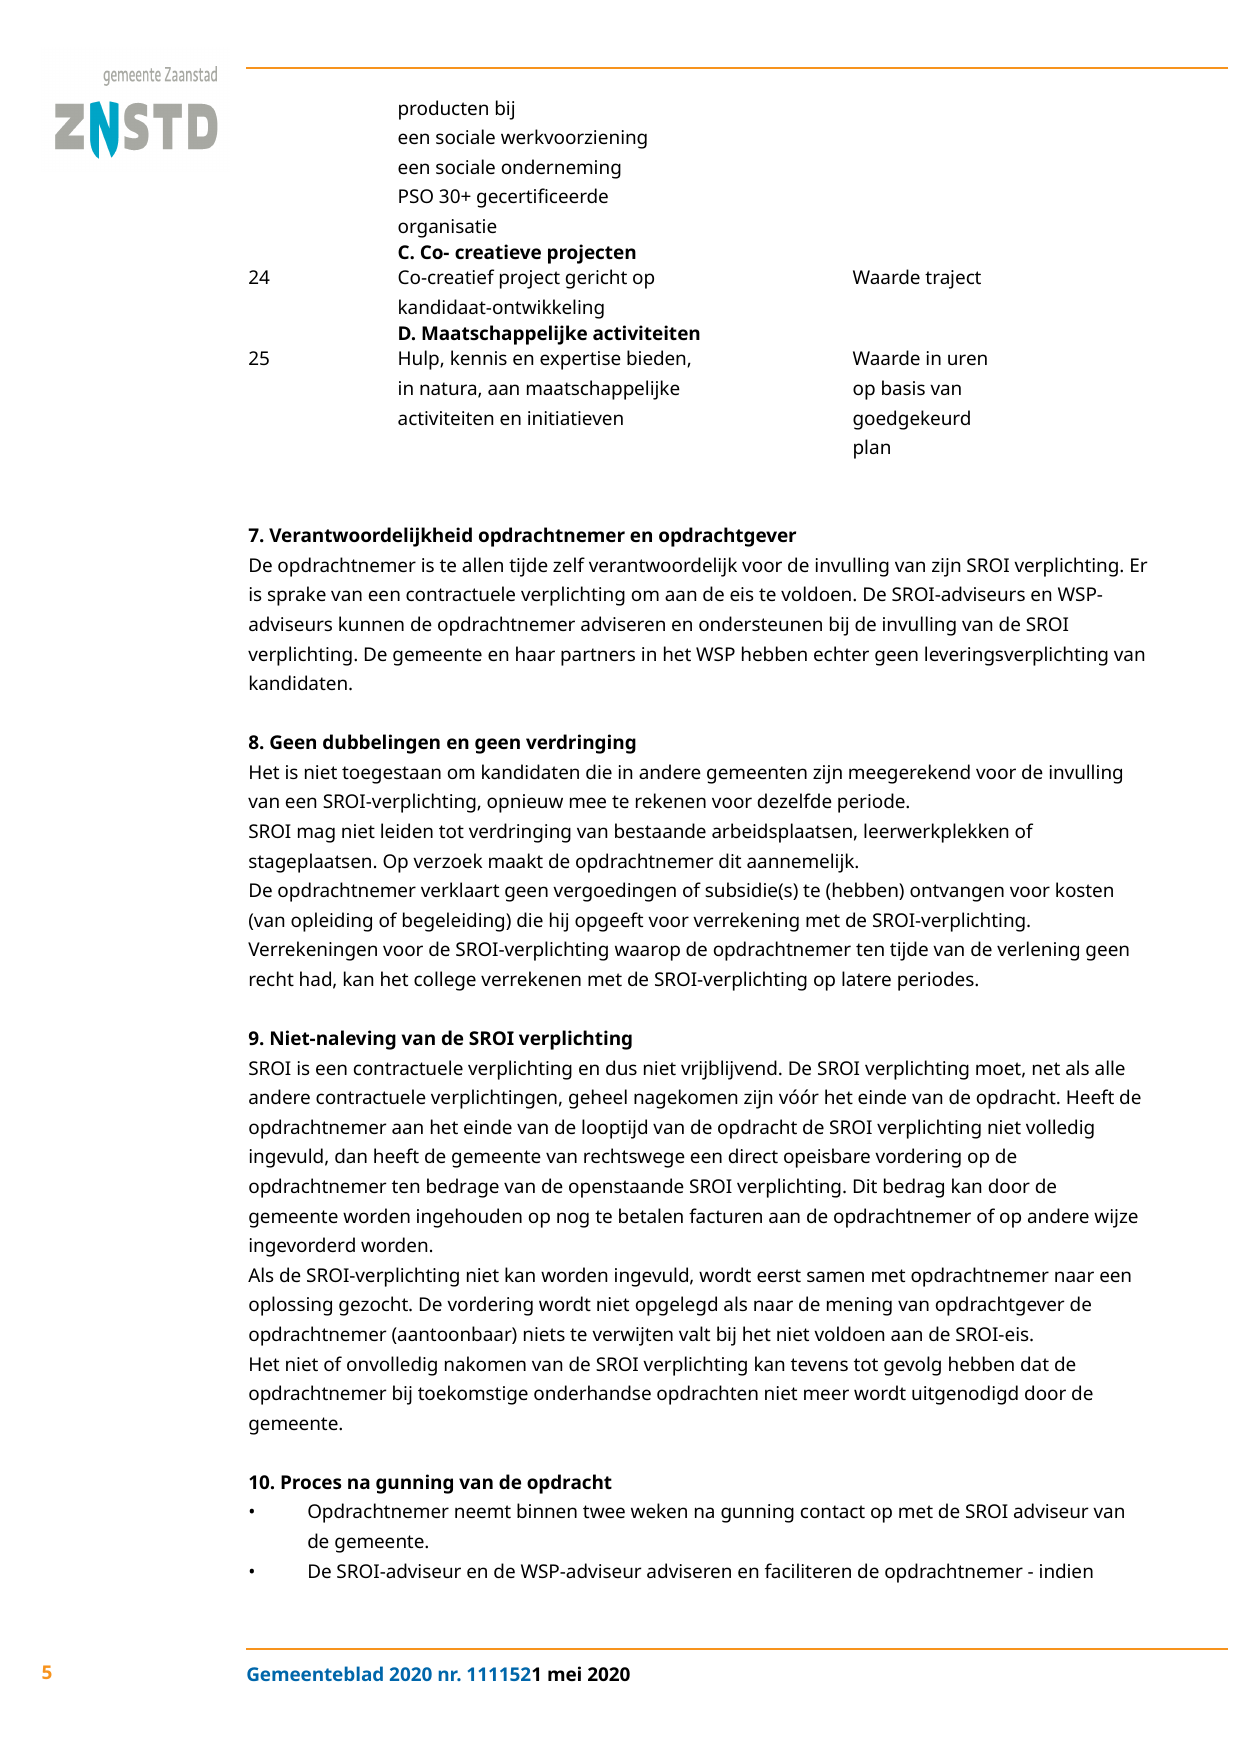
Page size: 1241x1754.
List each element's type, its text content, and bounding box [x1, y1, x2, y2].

text Het is niet toegestaan om kandidaten die in andere gemeenten zijn meegerekend voor de invulling van een SROI-verplichting, opnieuw mee te rekenen voor dezelfde periode. [248, 759, 1152, 814]
table_cell [1002, 95, 1152, 239]
table_cell 25 [248, 346, 397, 490]
table_cell [853, 95, 1002, 239]
picture [41, 47, 231, 172]
table_cell Waarde traject [853, 265, 1002, 320]
text De opdrachtnemer verklaart geen vergoedingen of subsidie(s) te (hebben) ontvangen voor kosten (van opleiding of begeleiding) die hij opgeeft voor verrekening met de SROI-verplichting. Verrekeningen voor de SROI-verplichting waarop de opdrachtnemer ten tijde van de verlening geen recht had, kan het college verrekenen met de SROI-verplichting op latere periodes. [248, 877, 1152, 992]
table_cell [703, 239, 852, 264]
table_cell [1002, 239, 1152, 264]
table_cell [248, 239, 397, 264]
table_cell [1002, 346, 1152, 490]
table_cell [1002, 320, 1152, 346]
table_cell C. Co- creatieve projecten [398, 239, 703, 264]
text 10. Proces na gunning van de opdracht [248, 1469, 1152, 1495]
text 9. Niet-naleving van de SROI verplichting [248, 1025, 1152, 1051]
table_cell [853, 320, 1002, 346]
table_cell D. Maatschappelijke activiteiten [398, 320, 703, 346]
table_cell [703, 346, 852, 490]
table_cell producten bij een sociale werkvoorziening een sociale onderneming PSO 30+ gecertificeerde organisatie [398, 95, 703, 239]
list De SROI-adviseur en de WSP-adviseur adviseren en faciliteren de opdrachtnemer - indien [248, 1558, 1152, 1584]
table_cell [1002, 265, 1152, 320]
table_cell [853, 239, 1002, 264]
table_cell [703, 265, 852, 320]
table_cell Co-creatief project gericht op kandidaat-ontwikkeling [398, 265, 703, 320]
list Opdrachtnemer neemt binnen twee weken na gunning contact op met de SROI adviseur van de gemeente. [248, 1499, 1152, 1554]
text Het niet of onvolledig nakomen van de SROI verplichting kan tevens tot gevolg hebben dat de opdrachtnemer bij toekomstige onderhandse opdrachten niet meer wordt uitgenodigd door de gemeente. [248, 1351, 1152, 1436]
text 8. Geen dubbelingen en geen verdringing [248, 729, 1152, 755]
table_cell [248, 320, 397, 346]
text SROI is een contractuele verplichting en dus niet vrijblijvend. De SROI verplichting moet, net als alle andere contractuele verplichtingen, geheel nagekomen zijn vóór het einde van de opdracht. Heeft de opdrachtnemer aan het einde van de looptijd van de opdracht de SROI verplichting niet volledig ingevuld, dan heeft de gemeente van rechtswege een direct opeisbare vordering op de opdrachtnemer ten bedrage van de openstaande SROI verplichting. Dit bedrag kan door de gemeente worden ingehouden op nog te betalen facturen aan de opdrachtnemer of op andere wijze ingevorderd worden. [248, 1055, 1152, 1258]
text Als de SROI-verplichting niet kan worden ingevuld, wordt eerst samen met opdrachtnemer naar een oplossing gezocht. De vordering wordt niet opgelegd als naar de mening van opdrachtgever de opdrachtnemer (aantoonbaar) niets te verwijten valt bij het niet voldoen aan de SROI-eis. [248, 1262, 1152, 1347]
text 7. Verantwoordelijkheid opdrachtnemer en opdrachtgever [248, 522, 1152, 548]
table_cell [703, 320, 852, 346]
table_cell [703, 95, 852, 239]
table_cell 24 [248, 265, 397, 320]
table_cell Waarde in uren op basis van goedgekeurd plan [853, 346, 1002, 490]
text De opdrachtnemer is te allen tijde zelf verantwoordelijk voor de invulling van zijn SROI verplichting. Er is sprake van een contractuele verplichting om aan de eis te voldoen. De SROI-adviseurs en WSP-adviseurs kunnen de opdrachtnemer adviseren en ondersteunen bij de invulling van de SROI verplichting. De gemeente en haar partners in het WSP hebben echter geen leveringsverplichting van kandidaten. [248, 552, 1152, 696]
table_cell Hulp, kennis en expertise bieden, in natura, aan maatschappelijke activiteiten en initiatieven [398, 346, 703, 490]
text SROI mag niet leiden tot verdringing van bestaande arbeidsplaatsen, leerwerkplekken of stageplaatsen. Op verzoek maakt de opdrachtnemer dit aannemelijk. [248, 818, 1152, 874]
table_cell [248, 95, 397, 239]
